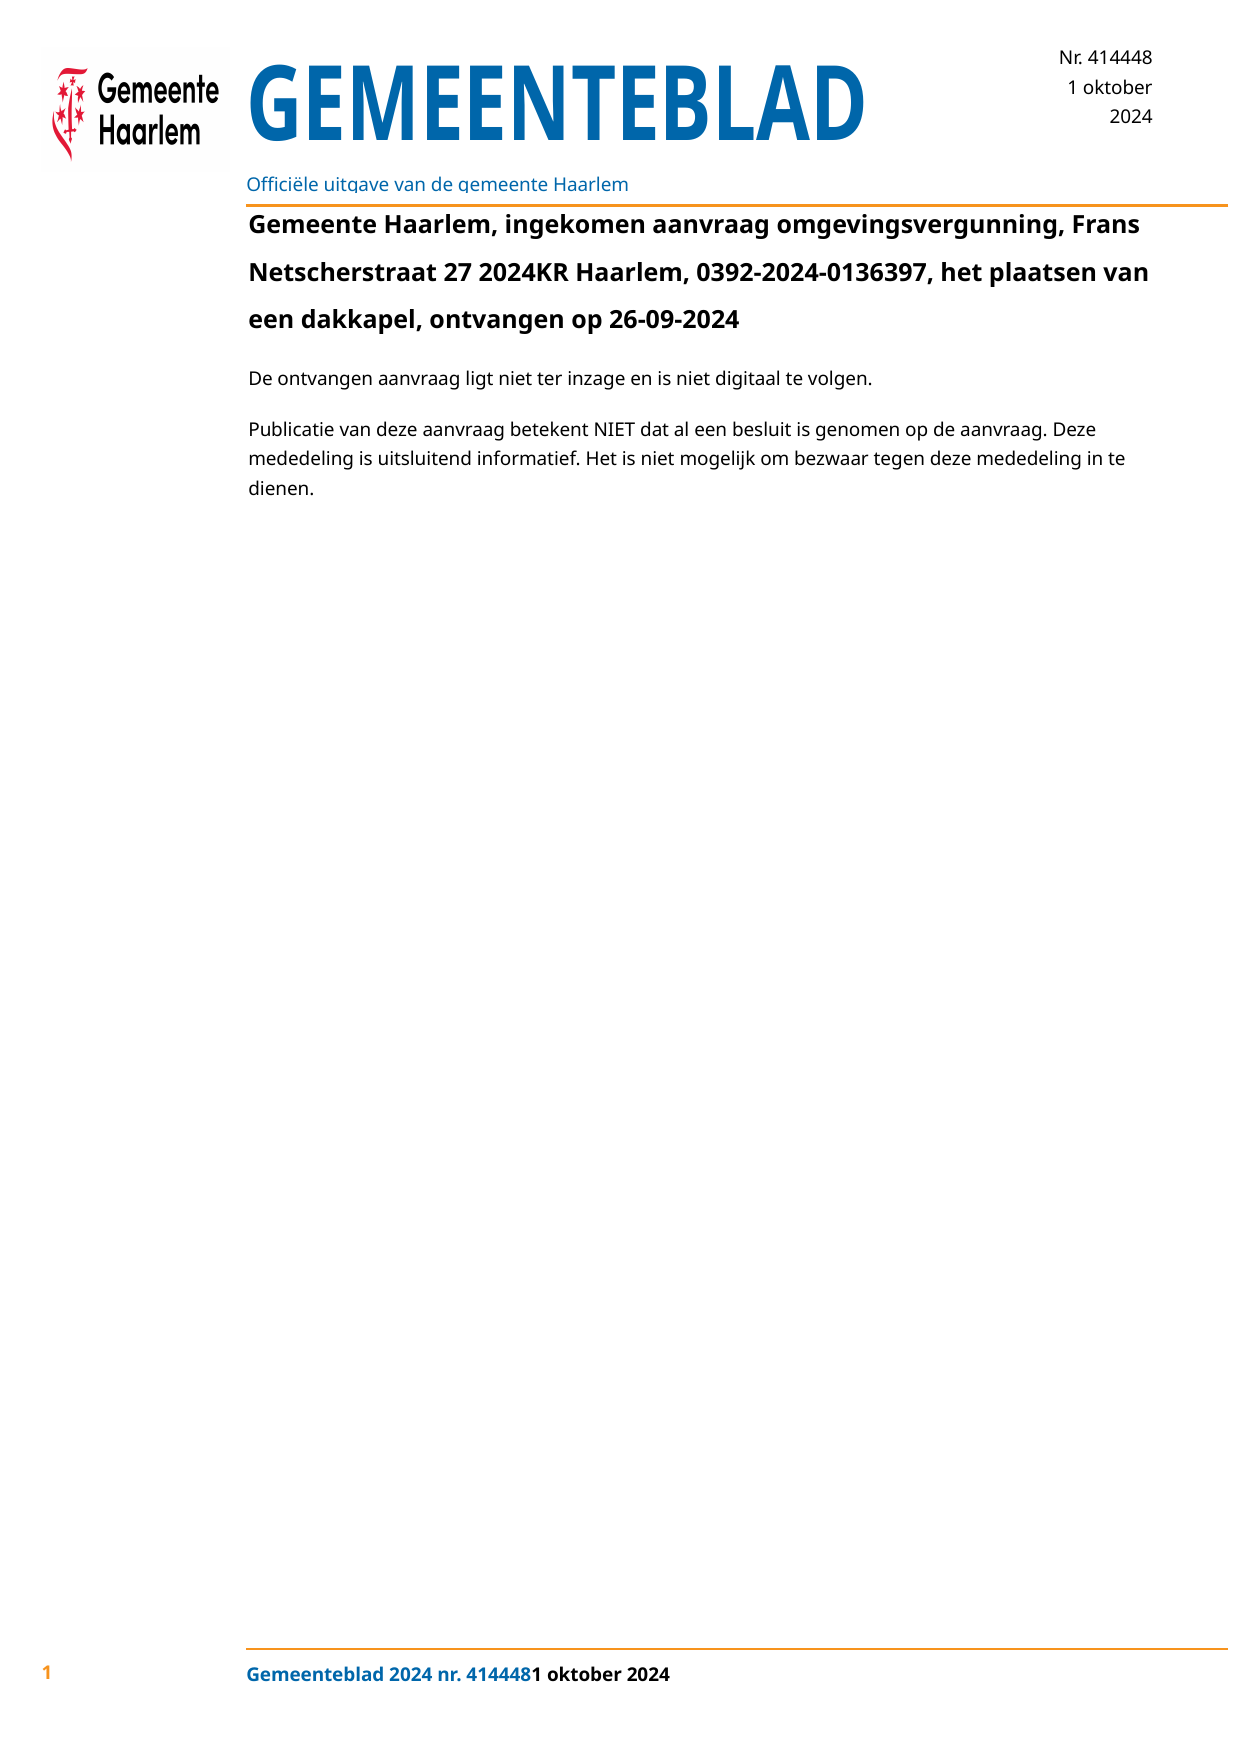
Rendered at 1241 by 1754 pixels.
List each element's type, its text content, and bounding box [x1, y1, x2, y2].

text Publicatie van deze aanvraag betekent NIET dat al een besluit is genomen op de aanvraag. Deze mededeling is uitsluitend informatief. Het is niet mogelijk om bezwaar tegen deze mededeling in te dienen. [248, 416, 1152, 501]
text Gemeente Haarlem, ingekomen aanvraag omgevingsvergunning, Frans Netscherstraat 27 2024KR Haarlem, 0392-2024-0136397, het plaatsen van een dakkapel, ontvangen op 26-09-2024 [248, 207, 1152, 336]
text De ontvangen aanvraag ligt niet ter inzage en is niet digitaal te volgen. [248, 366, 1152, 391]
picture [41, 47, 231, 172]
